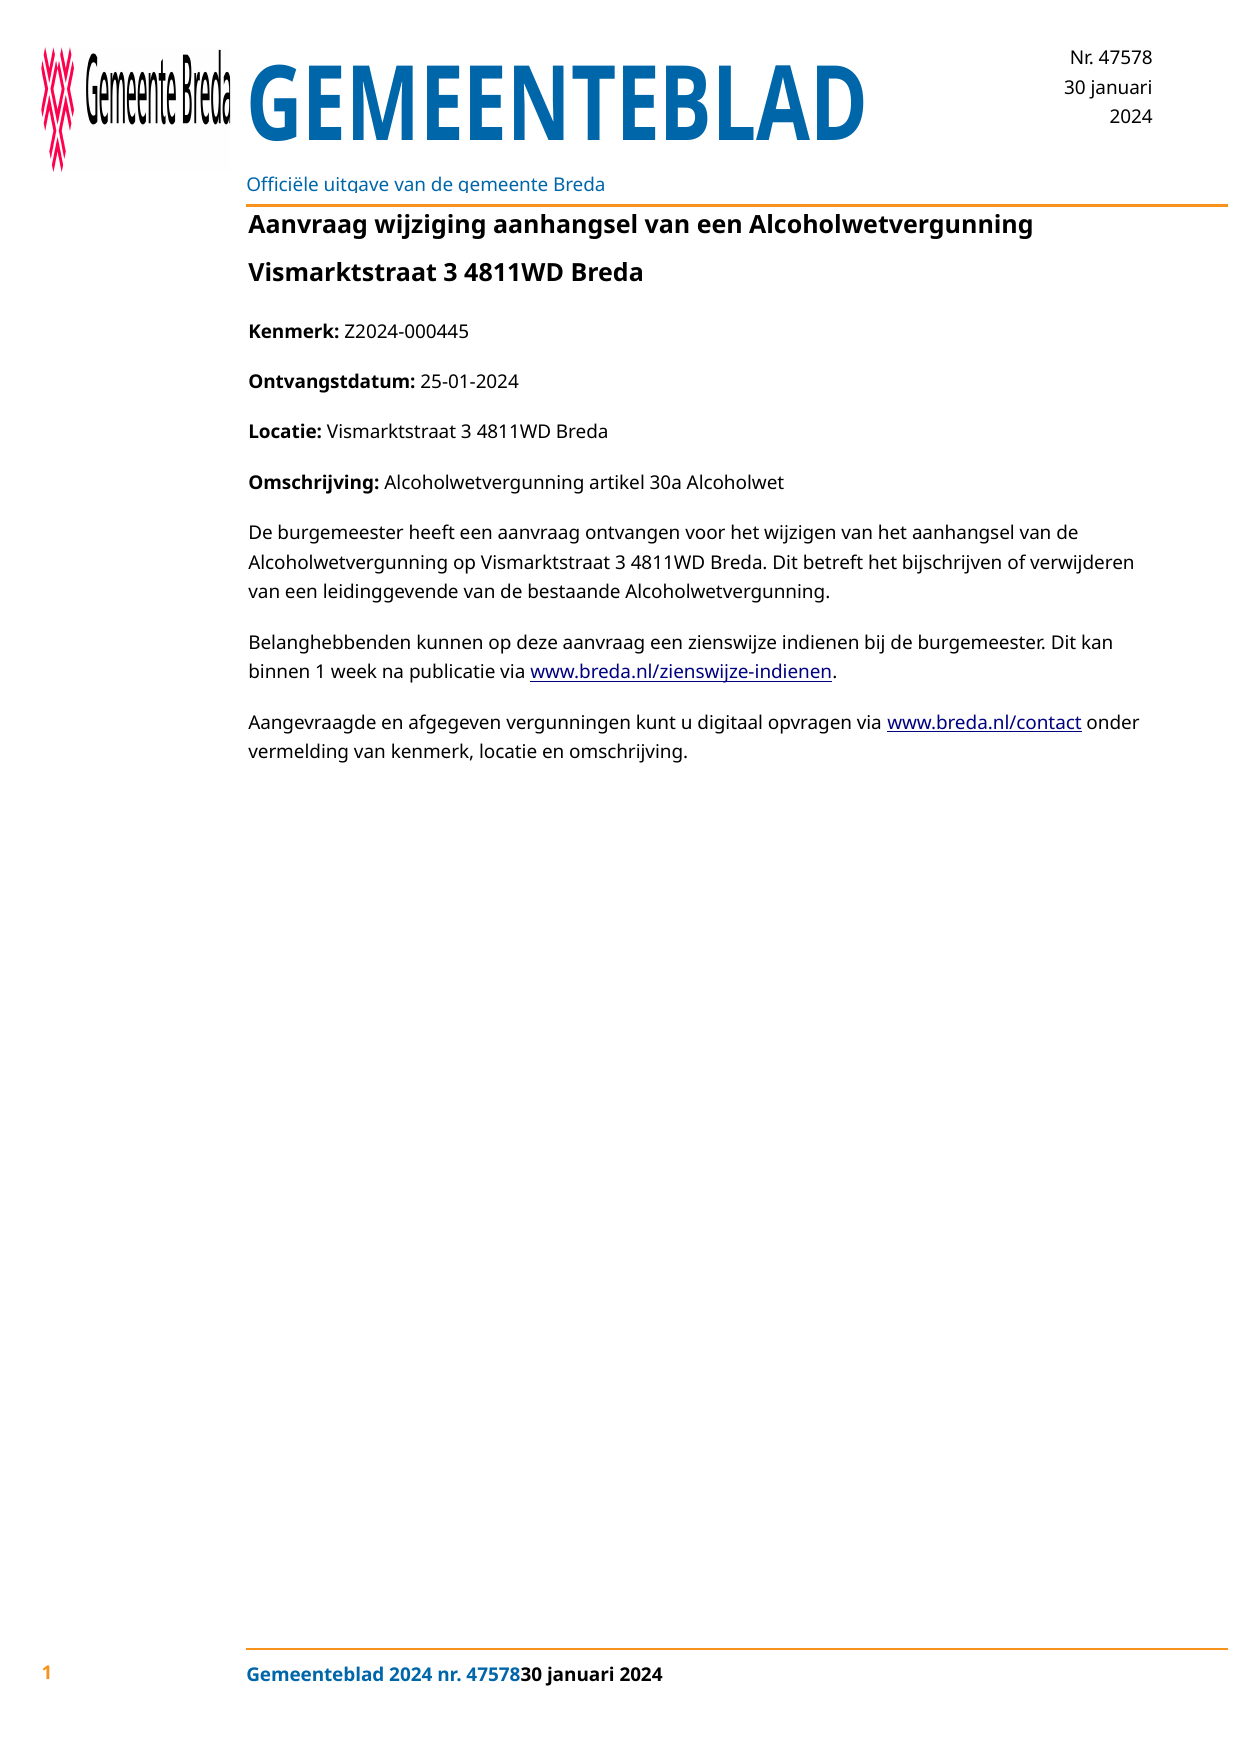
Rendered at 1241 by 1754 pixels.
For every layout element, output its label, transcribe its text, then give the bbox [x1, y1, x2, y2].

text Ontvangstdatum: 25-01-2024 [248, 368, 1152, 394]
text Aanvraag wijziging aanhangsel van een Alcoholwetvergunning Vismarktstraat 3 4811WD Breda [248, 207, 1152, 288]
text Kenmerk: Z2024-000445 [248, 318, 1152, 344]
text Locatie: Vismarktstraat 3 4811WD Breda [248, 419, 1152, 444]
text Aangevraagde en afgegeven vergunningen kunt u digitaal opvragen via www.breda.nl/contact onder vermelding van kenmerk, locatie en omschrijving. [248, 709, 1152, 764]
picture [41, 47, 231, 172]
text Belanghebbenden kunnen op deze aanvraag een zienswijze indienen bij de burgemeester. Dit kan binnen 1 week na publicatie via www.breda.nl/zienswijze-indienen. [248, 629, 1152, 684]
text De burgemeester heeft een aanvraag ontvangen voor het wijzigen van het aanhangsel van de Alcoholwetvergunning op Vismarktstraat 3 4811WD Breda. Dit betreft het bijschrijven of verwijderen van een leidinggevende van de bestaande Alcoholwetvergunning. [248, 519, 1152, 604]
text Omschrijving: Alcoholwetvergunning artikel 30a Alcoholwet [248, 469, 1152, 495]
